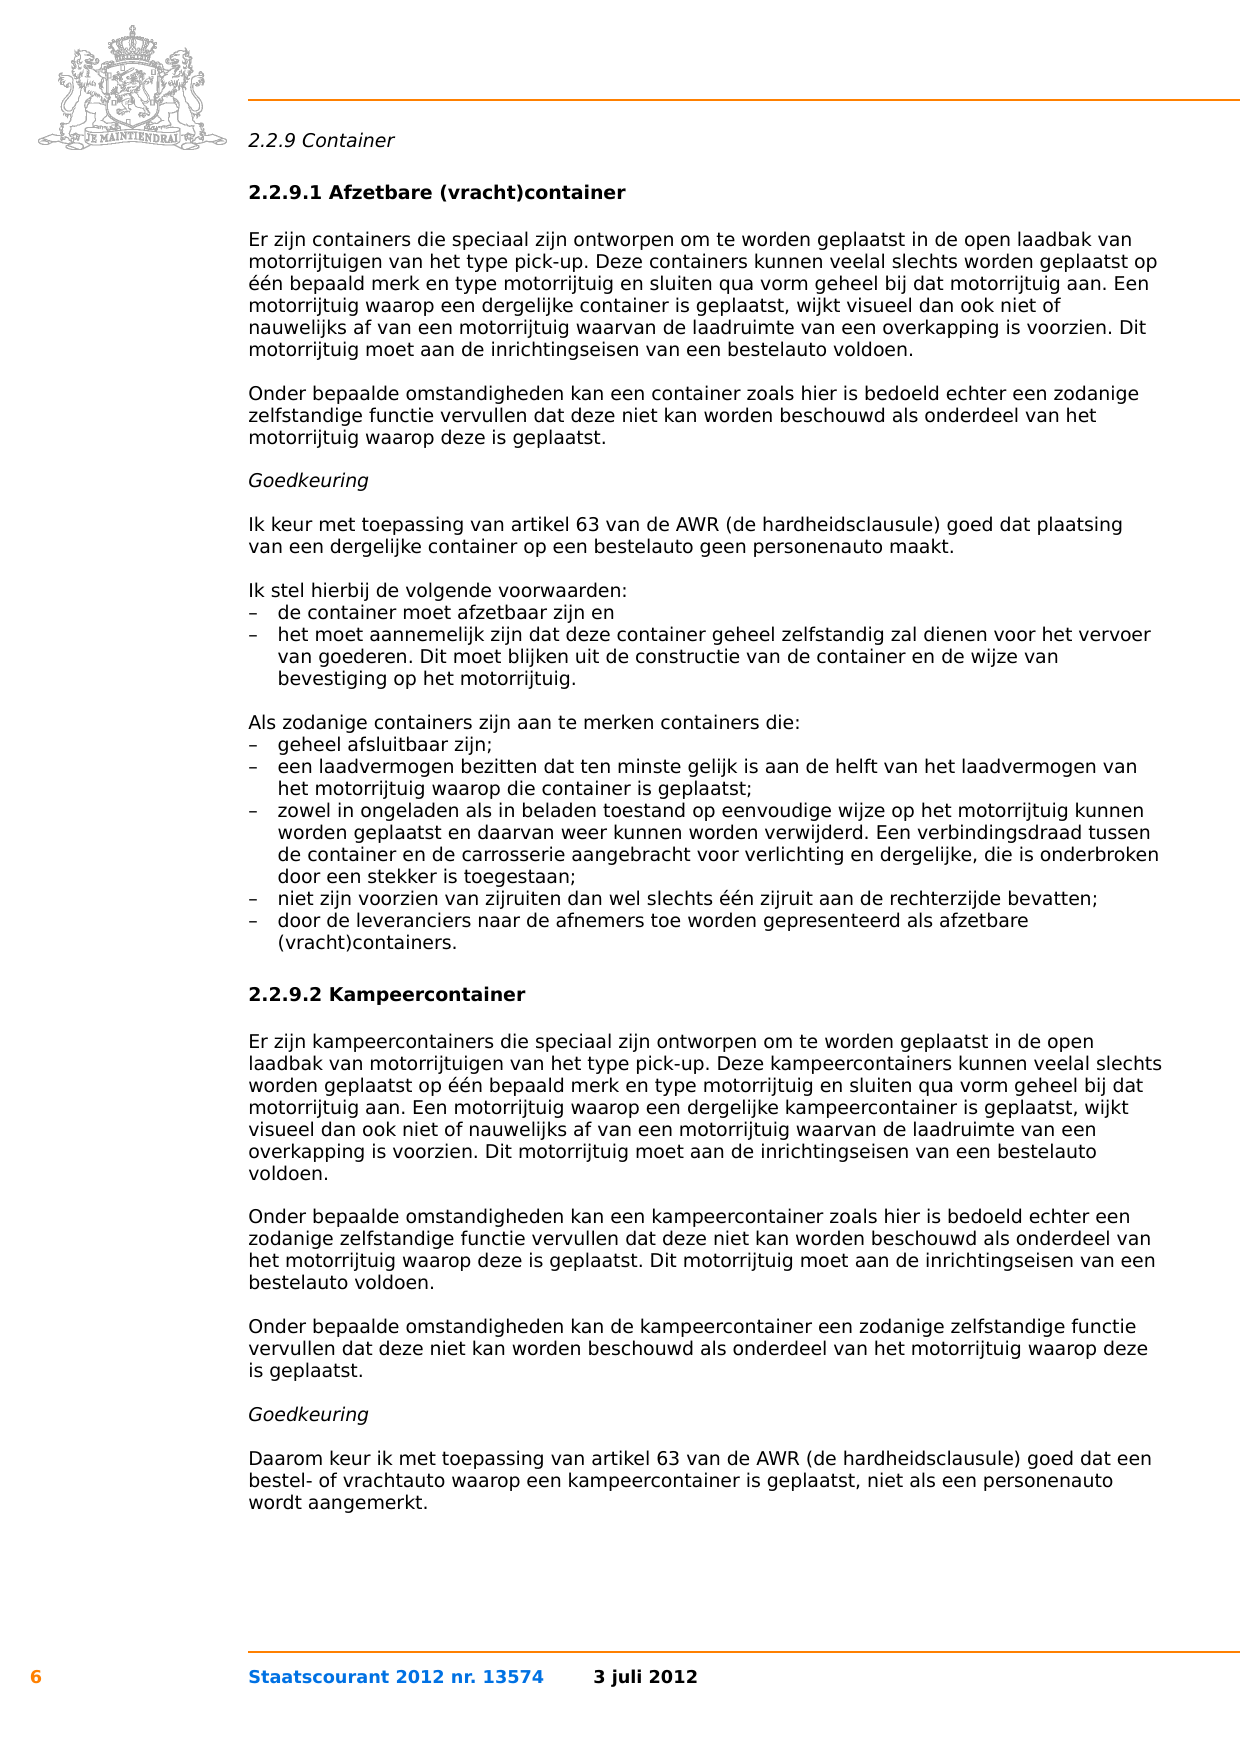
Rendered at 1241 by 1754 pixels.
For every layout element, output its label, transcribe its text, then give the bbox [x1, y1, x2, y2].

text Onder bepaalde omstandigheden kan de kampeercontainer een zodanige zelfstandige functie vervullen dat deze niet kan worden beschouwd als onderdeel van het motorrijtuig waarop deze is geplaatst. [248, 1316, 1163, 1382]
subtitle 2.2.9.2 Kampeercontainer [248, 984, 1163, 1006]
text Als zodanige containers zijn aan te merken containers die: [248, 712, 1163, 734]
text – het moet aannemelijk zijn dat deze container geheel zelfstandig zal dienen voor het vervoer van goederen. Dit moet blijken uit de constructie van de container en de wijze van bevestiging op het motorrijtuig. [248, 624, 1163, 690]
subtitle 2.2.9 Container [248, 130, 1163, 152]
text Ik keur met toepassing van artikel 63 van de AWR (de hardheidsclausule) goed dat plaatsing van een dergelijke container op een bestelauto geen personenauto maakt. [248, 514, 1163, 558]
text Er zijn containers die speciaal zijn ontworpen om te worden geplaatst in de open laadbak van motorrijtuigen van het type pick-up. Deze containers kunnen veelal slechts worden geplaatst op één bepaald merk en type motorrijtuig en sluiten qua vorm geheel bij dat motorrijtuig aan. Een motorrijtuig waarop een dergelijke container is geplaatst, wijkt visueel dan ook niet of nauwelijks af van een motorrijtuig waarvan de laadruimte van een overkapping is voorzien. Dit motorrijtuig moet aan de inrichtingseisen van een bestelauto voldoen. [248, 229, 1163, 361]
text – niet zijn voorzien van zijruiten dan wel slechts één zijruit aan de rechterzijde bevatten; [248, 888, 1163, 910]
subtitle Goedkeuring [248, 470, 1163, 492]
text Daarom keur ik met toepassing van artikel 63 van de AWR (de hardheidsclausule) goed dat een bestel- of vrachtauto waarop een kampeercontainer is geplaatst, niet als een personenauto wordt aangemerkt. [248, 1448, 1163, 1514]
text – de container moet afzetbaar zijn en [248, 602, 1163, 624]
text – zowel in ongeladen als in beladen toestand op eenvoudige wijze op het motorrijtuig kunnen worden geplaatst en daarvan weer kunnen worden verwijderd. Een verbindingsdraad tussen de container en de carrosserie aangebracht voor verlichting en dergelijke, die is onderbroken door een stekker is toegestaan; [248, 800, 1163, 888]
text Onder bepaalde omstandigheden kan een container zoals hier is bedoeld echter een zodanige zelfstandige functie vervullen dat deze niet kan worden beschouwd als onderdeel van het motorrijtuig waarop deze is geplaatst. [248, 383, 1163, 448]
text – geheel afsluitbaar zijn; [248, 734, 1163, 756]
text Ik stel hierbij de volgende voorwaarden: [248, 580, 1163, 602]
subtitle Goedkeuring [248, 1404, 1163, 1426]
text – een laadvermogen bezitten dat ten minste gelijk is aan de helft van het laadvermogen van het motorrijtuig waarop die container is geplaatst; [248, 756, 1163, 800]
text Onder bepaalde omstandigheden kan een kampeercontainer zoals hier is bedoeld echter een zodanige zelfstandige functie vervullen dat deze niet kan worden beschouwd als onderdeel van het motorrijtuig waarop deze is geplaatst. Dit motorrijtuig moet aan de inrichtingseisen van een bestelauto voldoen. [248, 1206, 1163, 1294]
text – door de leveranciers naar de afnemers toe worden gepresenteerd als afzetbare (vracht)containers. [248, 910, 1163, 954]
text Er zijn kampeercontainers die speciaal zijn ontworpen om te worden geplaatst in de open laadbak van motorrijtuigen van het type pick-up. Deze kampeercontainers kunnen veelal slechts worden geplaatst op één bepaald merk en type motorrijtuig en sluiten qua vorm geheel bij dat motorrijtuig aan. Een motorrijtuig waarop een dergelijke kampeercontainer is geplaatst, wijkt visueel dan ook niet of nauwelijks af van een motorrijtuig waarvan de laadruimte van een overkapping is voorzien. Dit motorrijtuig moet aan de inrichtingseisen van een bestelauto voldoen. [248, 1031, 1163, 1184]
picture [38, 25, 227, 150]
subtitle 2.2.9.1 Afzetbare (vracht)container [248, 182, 1163, 204]
